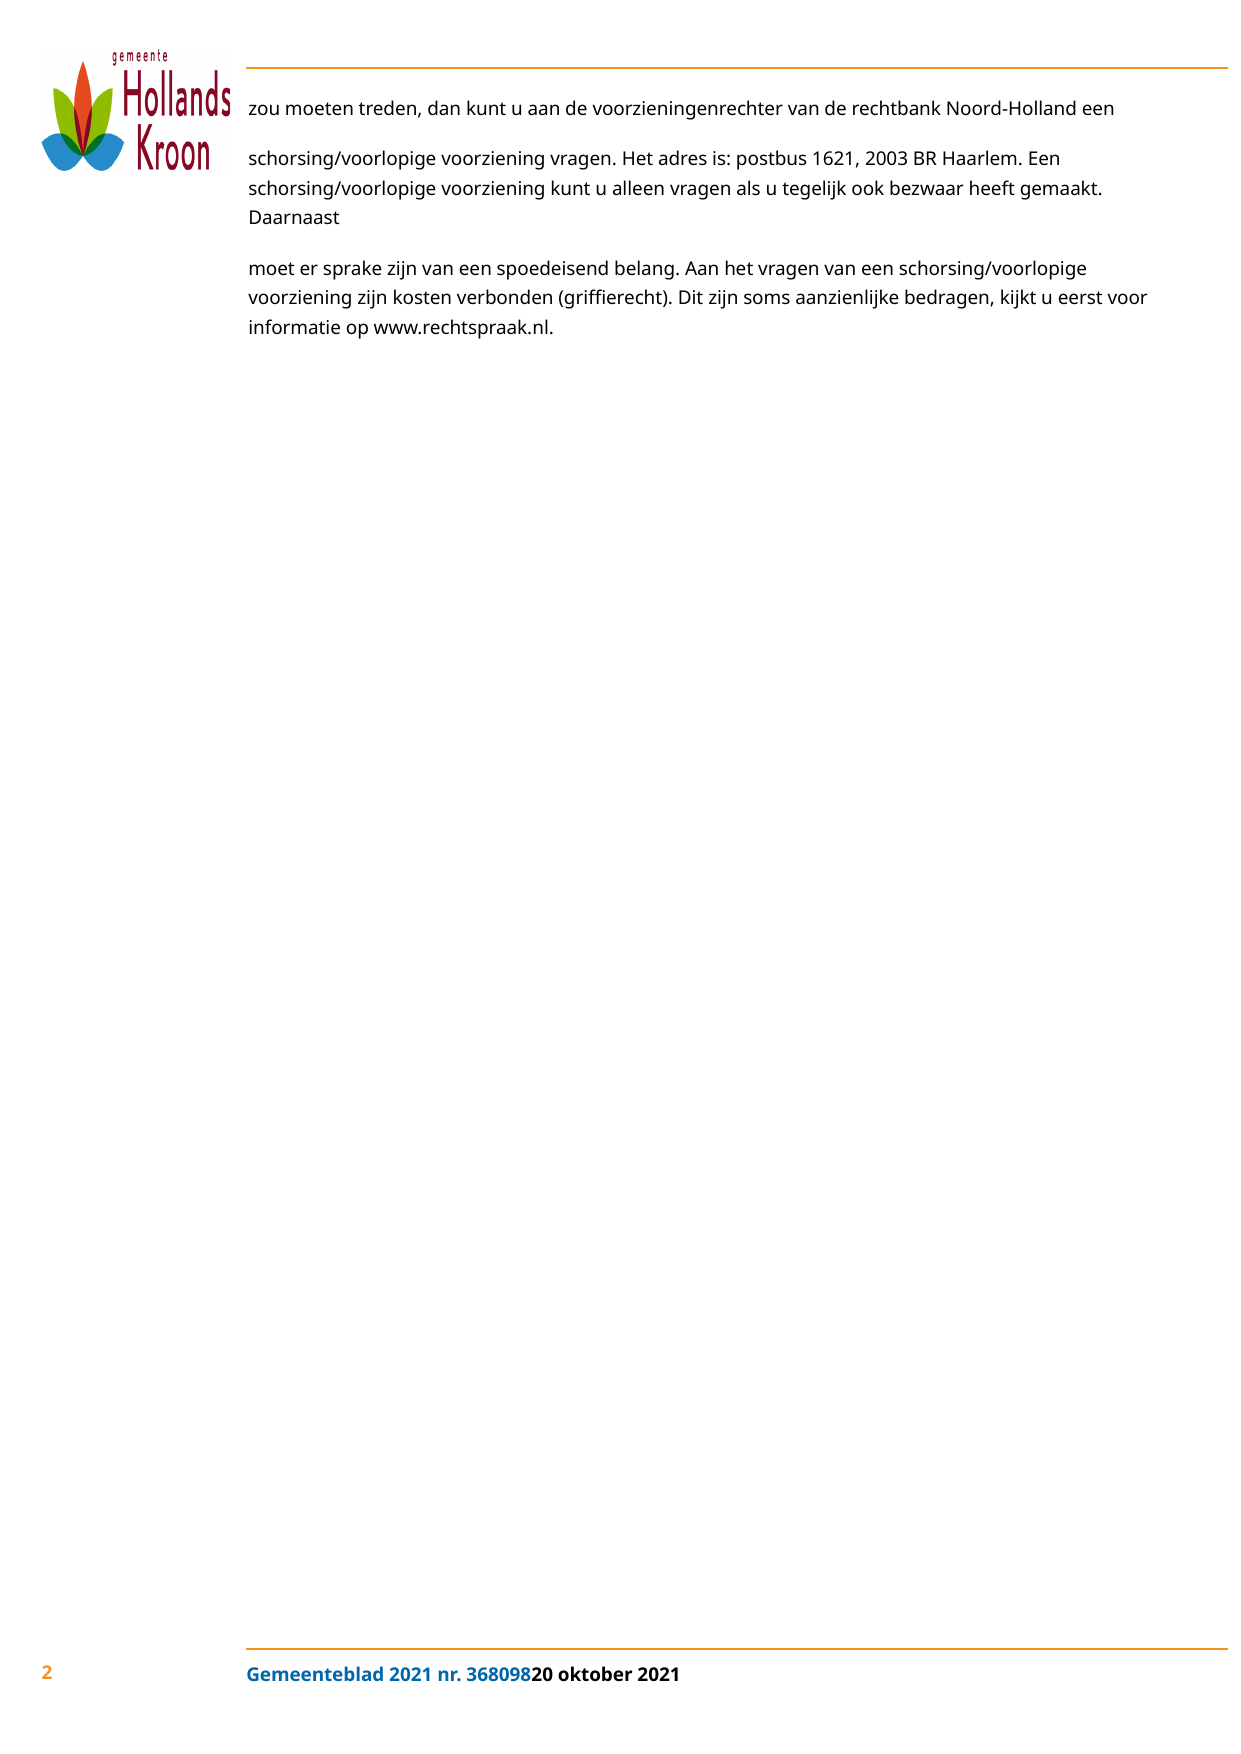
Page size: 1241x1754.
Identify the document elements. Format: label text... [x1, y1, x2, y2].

text moet er sprake zijn van een spoedeisend belang. Aan het vragen van een schorsing/voorlopige voorziening zijn kosten verbonden (griffierecht). Dit zijn soms aanzienlijke bedragen, kijkt u eerst voor informatie op www.rechtspraak.nl. [248, 255, 1152, 340]
text zou moeten treden, dan kunt u aan de voorzieningenrechter van de rechtbank Noord-Holland een [248, 95, 1152, 121]
picture [41, 47, 231, 172]
text schorsing/voorlopige voorziening vragen. Het adres is: postbus 1621, 2003 BR Haarlem. Een schorsing/voorlopige voorziening kunt u alleen vragen als u tegelijk ook bezwaar heeft gemaakt. Daarnaast [248, 145, 1152, 230]
